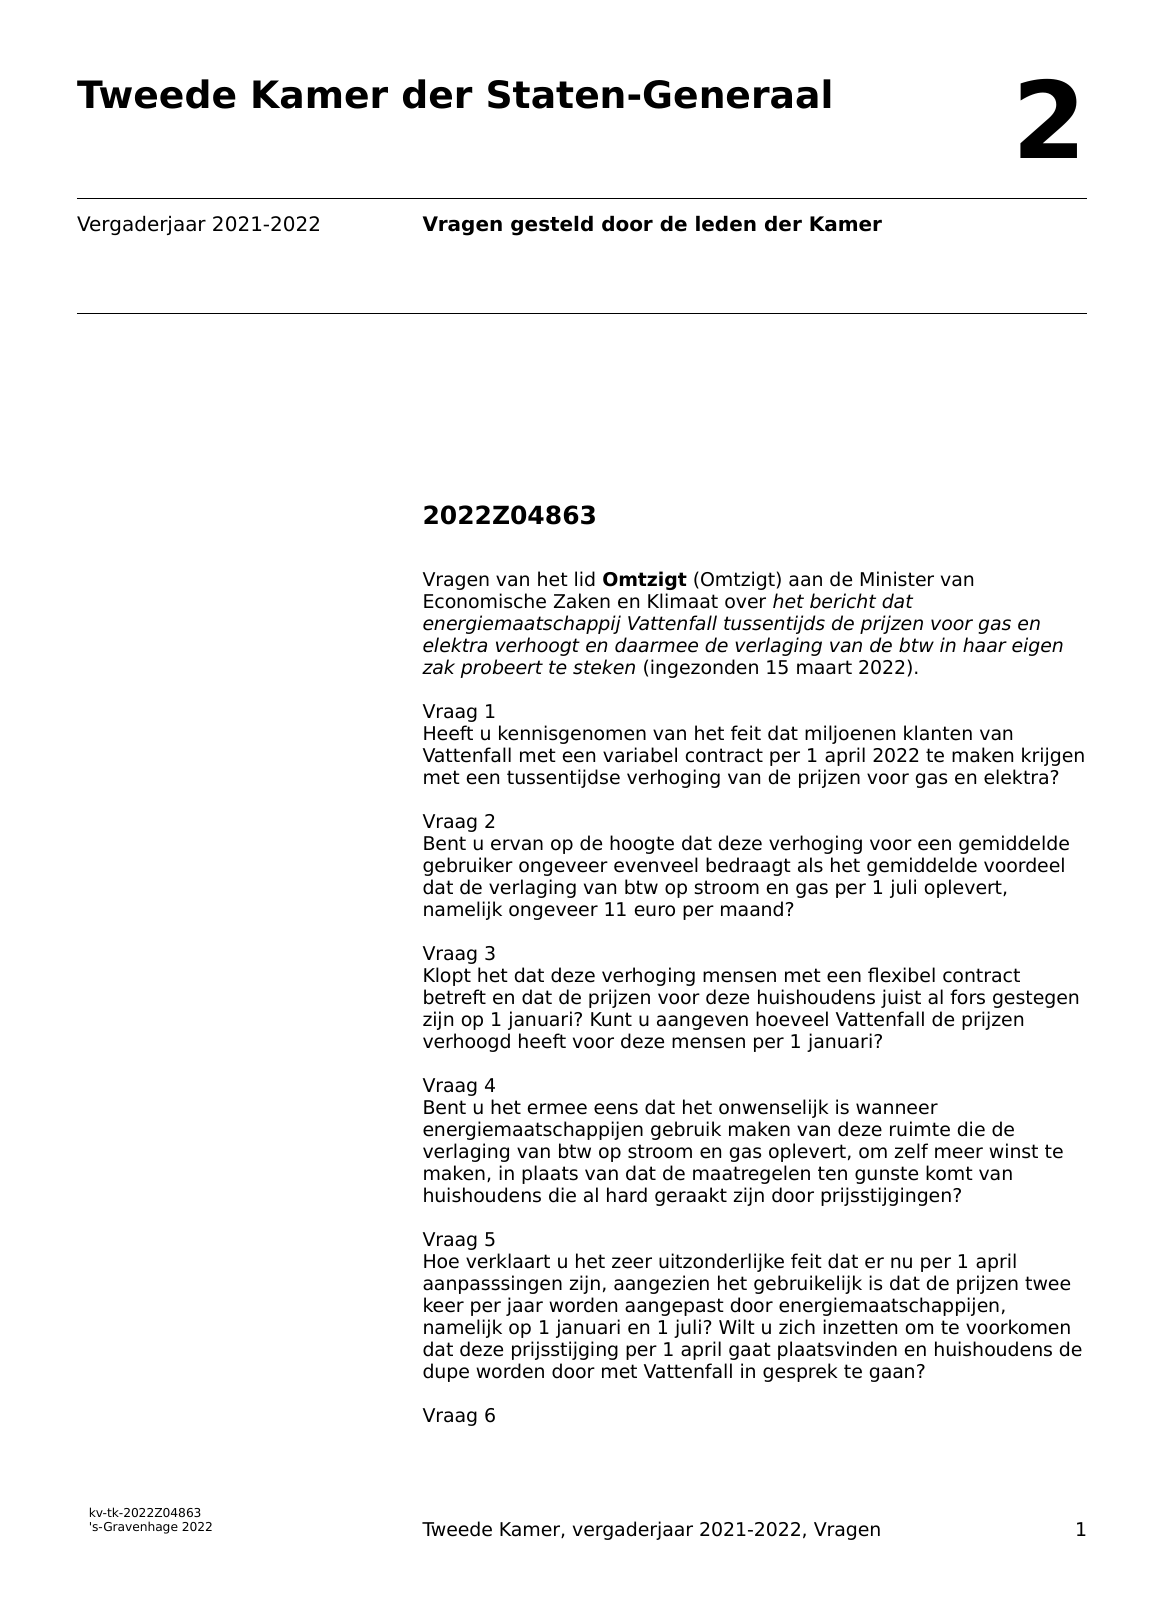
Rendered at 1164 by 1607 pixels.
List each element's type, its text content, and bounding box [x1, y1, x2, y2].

text Bent u het ermee eens dat het onwenselijk is wanneer energiemaatschappijen gebruik maken van deze ruimte die de verlaging van btw op stroom en gas oplevert, om zelf meer winst te maken, in plaats van dat de maatregelen ten gunste komt van huishoudens die al hard geraakt zijn door prijsstijgingen? [422, 1097, 1087, 1207]
text Heeft u kennisgenomen van het feit dat miljoenen klanten van Vattenfall met een variabel contract per 1 april 2022 te maken krijgen met een tussentijdse verhoging van de prijzen voor gas en elektra? [422, 723, 1087, 789]
table_header 2 [886, 59, 1087, 198]
text Vraag 2 [422, 811, 1087, 833]
text Vraag 3 [422, 943, 1087, 965]
text kv-tk-2022Z04863 [88, 1506, 323, 1520]
table_header Tweede Kamer der Staten-Generaal [77, 59, 886, 198]
text Vraag 1 [422, 701, 1087, 723]
text Vraag 4 [422, 1075, 1087, 1097]
text Bent u ervan op de hoogte dat deze verhoging voor een gemiddelde gebruiker ongeveer evenveel bedraagt als het gemiddelde voordeel dat de verlaging van btw op stroom en gas per 1 juli oplevert, namelijk ongeveer 11 euro per maand? [422, 833, 1087, 921]
text Hoe verklaart u het zeer uitzonderlijke feit dat er nu per 1 april aanpasssingen zijn, aangezien het gebruikelijk is dat de prijzen twee keer per jaar worden aangepast door energiemaatschappijen, namelijk op 1 januari en 1 juli? Wilt u zich inzetten om te voorkomen dat deze prijsstijging per 1 april gaat plaatsvinden en huishoudens de dupe worden door met Vattenfall in gesprek te gaan? [422, 1251, 1087, 1383]
table_cell Vergaderjaar 2021-2022 [77, 199, 422, 313]
text Vraag 6 [422, 1405, 1087, 1427]
text Vraag 5 [422, 1229, 1087, 1251]
text 's-Gravenhage 2022 [88, 1520, 323, 1534]
text 2022Z04863 [422, 501, 1087, 531]
text Vragen van het lid Omtzigt (Omtzigt) aan de Minister van Economische Zaken en Klimaat over het bericht dat energiemaatschappij Vattenfall tussentijds de prijzen voor gas en elektra verhoogt en daarmee de verlaging van de btw in haar eigen zak probeert te steken (ingezonden 15 maart 2022). [422, 569, 1087, 679]
table_cell Vragen gesteld door de leden der Kamer [422, 199, 1087, 313]
text Klopt het dat deze verhoging mensen met een flexibel contract betreft en dat de prijzen voor deze huishoudens juist al fors gestegen zijn op 1 januari? Kunt u aangeven hoeveel Vattenfall de prijzen verhoogd heeft voor deze mensen per 1 januari? [422, 965, 1087, 1053]
